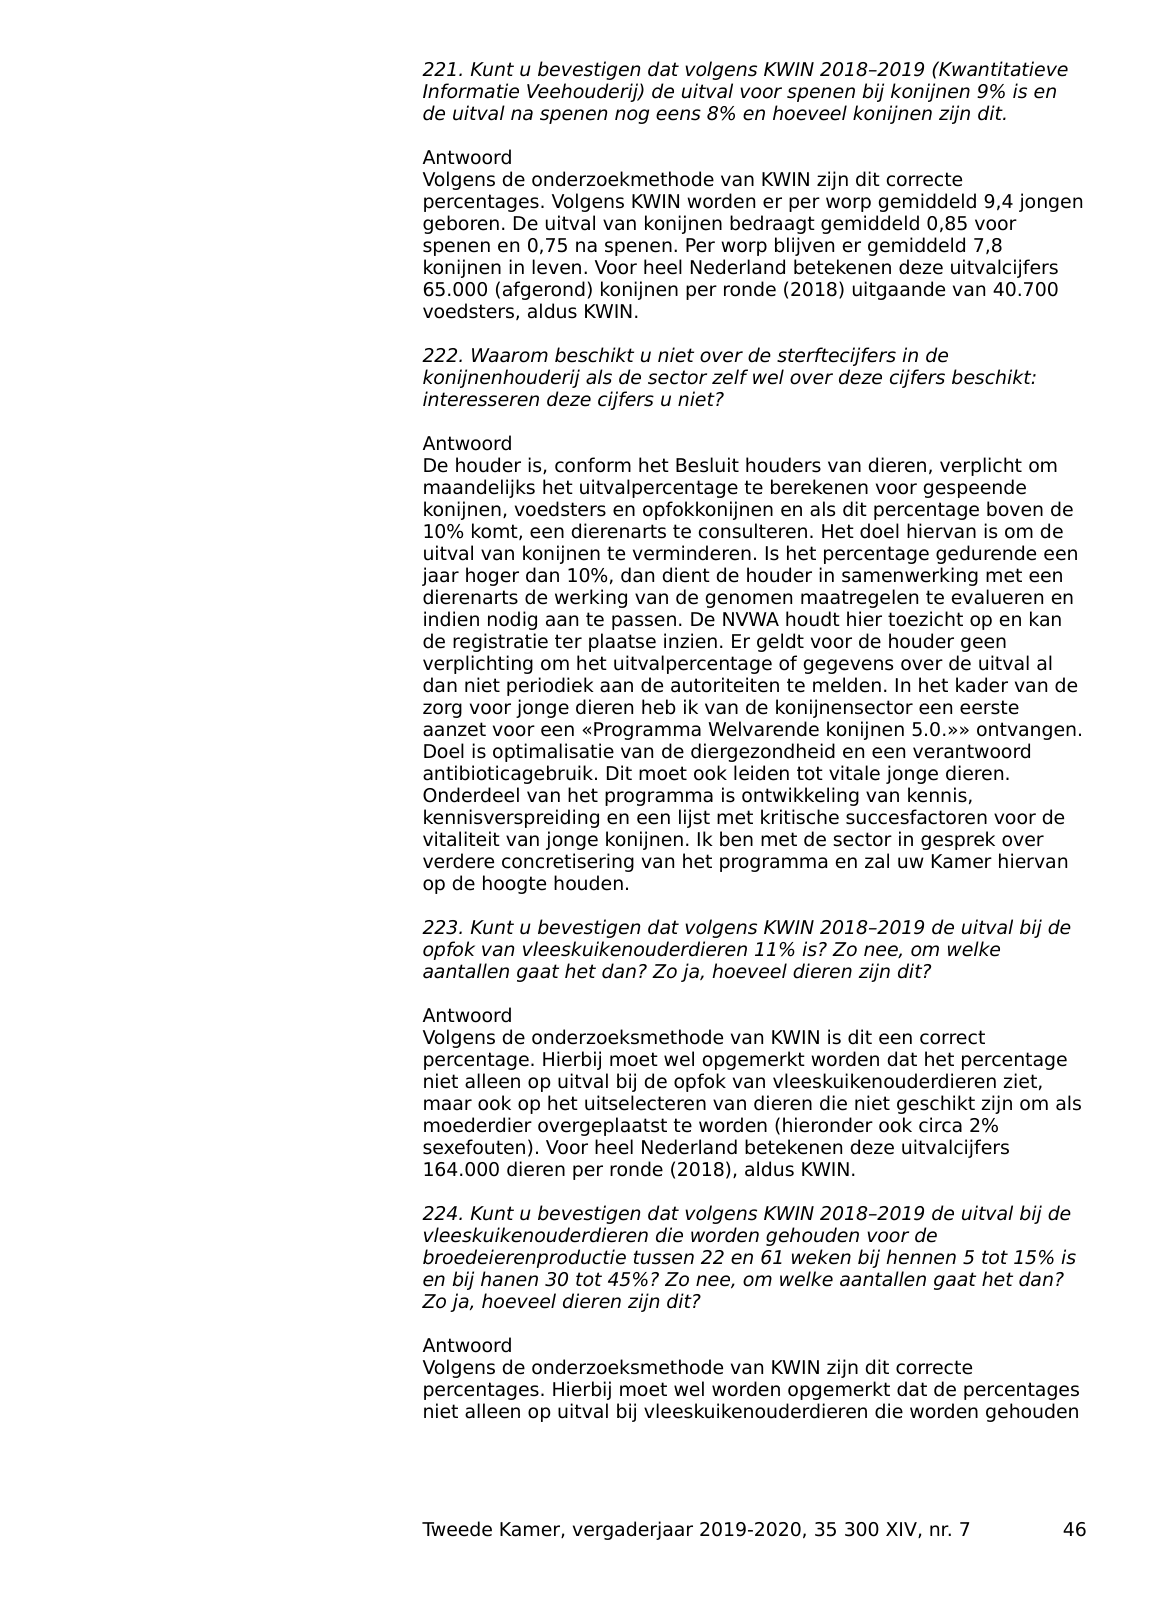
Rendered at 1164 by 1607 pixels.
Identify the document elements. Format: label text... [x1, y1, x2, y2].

text 221. Kunt u bevestigen dat volgens KWIN 2018–2019 (Kwantitatieve Informatie Veehouderij) de uitval voor spenen bij konijnen 9% is en de uitval na spenen nog eens 8% en hoeveel konijnen zijn dit. [422, 59, 1087, 125]
text De houder is, conform het Besluit houders van dieren, verplicht om maandelijks het uitvalpercentage te berekenen voor gespeende konijnen, voedsters en opfokkonijnen en als dit percentage boven de 10% komt, een dierenarts te consulteren. Het doel hiervan is om de uitval van konijnen te verminderen. Is het percentage gedurende een jaar hoger dan 10%, dan dient de houder in samenwerking met een dierenarts de werking van de genomen maatregelen te evalueren en indien nodig aan te passen. De NVWA houdt hier toezicht op en kan de registratie ter plaatse inzien. Er geldt voor de houder geen verplichting om het uitvalpercentage of gegevens over de uitval al dan niet periodiek aan de autoriteiten te melden. In het kader van de zorg voor jonge dieren heb ik van de konijnensector een eerste aanzet voor een «Programma Welvarende konijnen 5.0.»» ontvangen. Doel is optimalisatie van de diergezondheid en een verantwoord antibioticagebruik. Dit moet ook leiden tot vitale jonge dieren. Onderdeel van het programma is ontwikkeling van kennis, kennisverspreiding en een lijst met kritische succesfactoren voor de vitaliteit van jonge konijnen. Ik ben met de sector in gesprek over verdere concretisering van het programma en zal uw Kamer hiervan op de hoogte houden. [422, 455, 1087, 895]
text Antwoord [422, 147, 1087, 169]
text 223. Kunt u bevestigen dat volgens KWIN 2018–2019 de uitval bij de opfok van vleeskuikenouderdieren 11% is? Zo nee, om welke aantallen gaat het dan? Zo ja, hoeveel dieren zijn dit? [422, 917, 1087, 983]
text 222. Waarom beschikt u niet over de sterftecijfers in de konijnenhouderij als de sector zelf wel over deze cijfers beschikt: interesseren deze cijfers u niet? [422, 345, 1087, 411]
text Antwoord [422, 1005, 1087, 1027]
text Antwoord [422, 433, 1087, 455]
text Volgens de onderzoeksmethode van KWIN zijn dit correcte percentages. Hierbij moet wel worden opgemerkt dat de percentages niet alleen op uitval bij vleeskuikenouderdieren die worden gehouden [422, 1357, 1087, 1423]
text Antwoord [422, 1335, 1087, 1357]
text 224. Kunt u bevestigen dat volgens KWIN 2018–2019 de uitval bij de vleeskuikenouderdieren die worden gehouden voor de broedeierenproductie tussen 22 en 61 weken bij hennen 5 tot 15% is en bij hanen 30 tot 45%? Zo nee, om welke aantallen gaat het dan? Zo ja, hoeveel dieren zijn dit? [422, 1203, 1087, 1313]
text Volgens de onderzoekmethode van KWIN zijn dit correcte percentages. Volgens KWIN worden er per worp gemiddeld 9,4 jongen geboren. De uitval van konijnen bedraagt gemiddeld 0,85 voor spenen en 0,75 na spenen. Per worp blijven er gemiddeld 7,8 konijnen in leven. Voor heel Nederland betekenen deze uitvalcijfers 65.000 (afgerond) konijnen per ronde (2018) uitgaande van 40.700 voedsters, aldus KWIN. [422, 169, 1087, 323]
text Volgens de onderzoeksmethode van KWIN is dit een correct percentage. Hierbij moet wel opgemerkt worden dat het percentage niet alleen op uitval bij de opfok van vleeskuikenouderdieren ziet, maar ook op het uitselecteren van dieren die niet geschikt zijn om als moederdier overgeplaatst te worden (hieronder ook circa 2% sexefouten). Voor heel Nederland betekenen deze uitvalcijfers 164.000 dieren per ronde (2018), aldus KWIN. [422, 1027, 1087, 1181]
